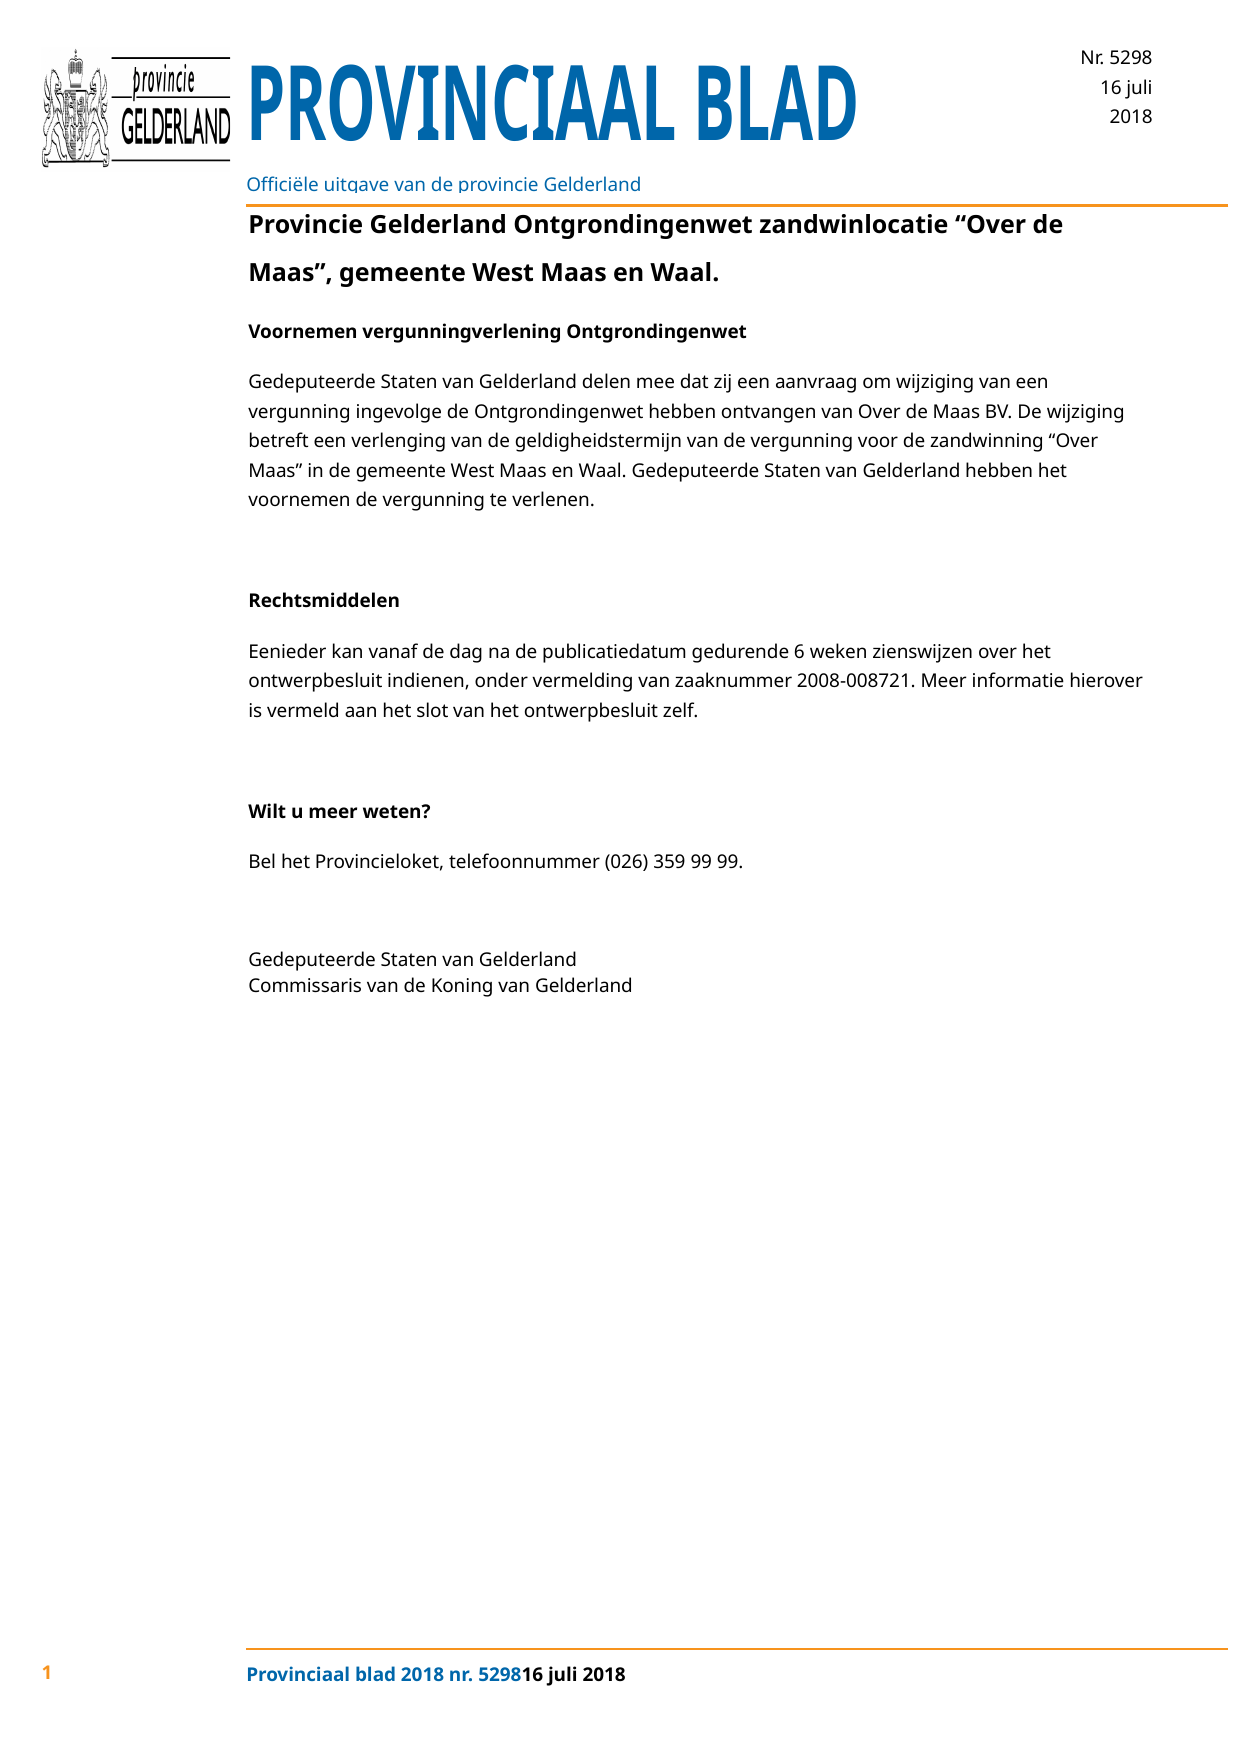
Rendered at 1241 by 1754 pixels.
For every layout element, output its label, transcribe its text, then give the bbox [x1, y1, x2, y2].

text Eenieder kan vanaf de dag na de publicatiedatum gedurende 6 weken zienswijzen over het ontwerpbesluit indienen, onder vermelding van zaaknummer 2008-008721. Meer informatie hierover is vermeld aan het slot van het ontwerpbesluit zelf. [248, 638, 1152, 723]
picture [41, 47, 231, 172]
text Bel het Provincieloket, telefoonnummer (026) 359 99 99. [248, 848, 1152, 874]
text Commissaris van de Koning van Gelderland [248, 972, 1152, 998]
text Provincie Gelderland Ontgrondingenwet zandwinlocatie “Over de Maas”, gemeente West Maas en Waal. [248, 207, 1152, 288]
text Gedeputeerde Staten van Gelderland delen mee dat zij een aanvraag om wijziging van een vergunning ingevolge de Ontgrondingenwet hebben ontvangen van Over de Maas BV. De wijziging betreft een verlenging van de geldigheidstermijn van de vergunning voor de zandwinning “Over Maas” in de gemeente West Maas en Waal. Gedeputeerde Staten van Gelderland hebben het voornemen de vergunning te verlenen. [248, 368, 1152, 512]
text Wilt u meer weten? [248, 798, 1152, 824]
text Rechtsmiddelen [248, 587, 1152, 613]
text Gedeputeerde Staten van Gelderland [248, 947, 1152, 972]
text Voornemen vergunningverlening Ontgrondingenwet [248, 318, 1152, 344]
